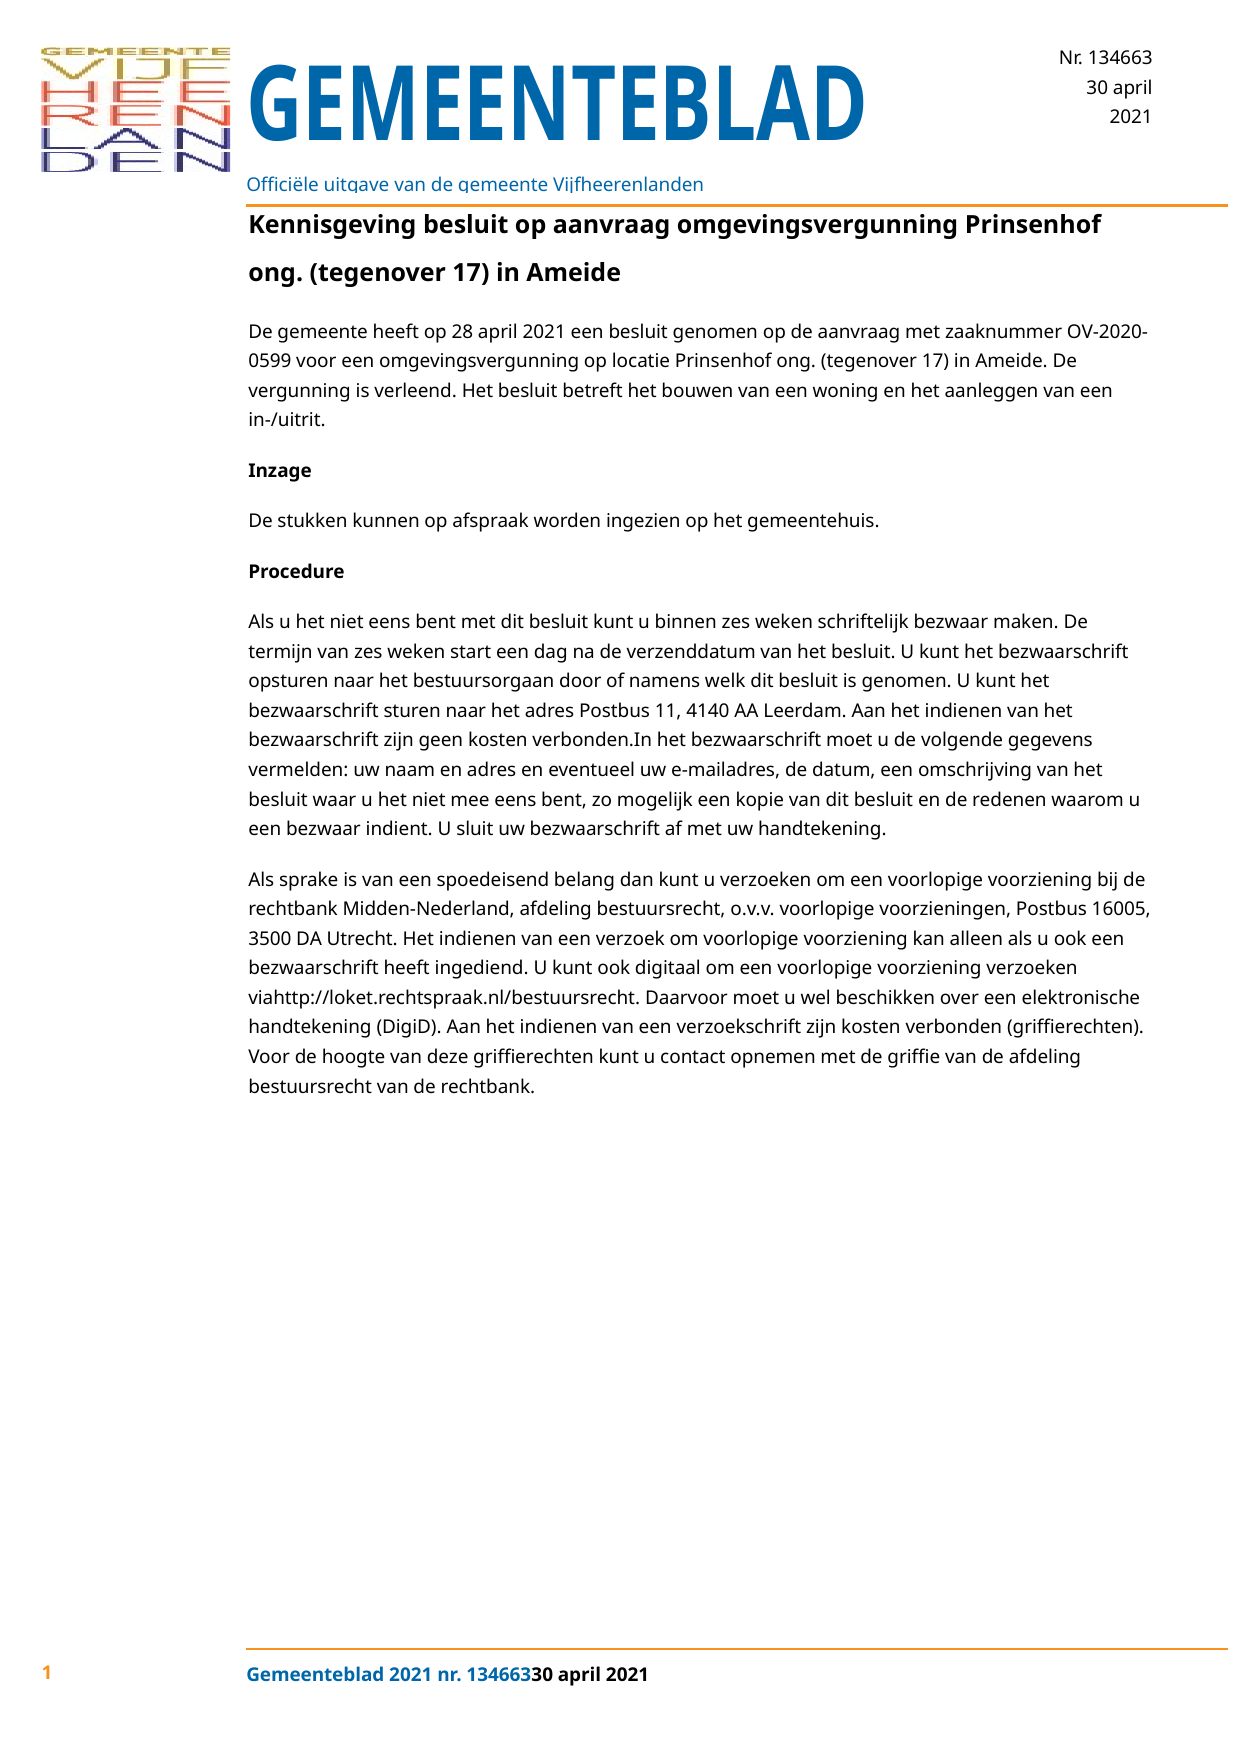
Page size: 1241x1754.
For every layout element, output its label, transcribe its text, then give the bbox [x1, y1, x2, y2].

text Kennisgeving besluit op aanvraag omgevingsvergunning Prinsenhof ong. (tegenover 17) in Ameide [248, 207, 1152, 288]
picture [41, 47, 231, 172]
text Als sprake is van een spoedeisend belang dan kunt u verzoeken om een voorlopige voorziening bij de rechtbank Midden-Nederland, afdeling bestuursrecht, o.v.v. voorlopige voorzieningen, Postbus 16005, 3500 DA Utrecht. Het indienen van een verzoek om voorlopige voorziening kan alleen als u ook een bezwaarschrift heeft ingediend. U kunt ook digitaal om een voorlopige voorziening verzoeken viahttp://loket.rechtspraak.nl/bestuursrecht. Daarvoor moet u wel beschikken over een elektronische handtekening (DigiD). Aan het indienen van een verzoekschrift zijn kosten verbonden (griffierechten). Voor de hoogte van deze griffierechten kunt u contact opnemen met de griffie van de afdeling bestuursrecht van de rechtbank. [248, 866, 1152, 1099]
text De stukken kunnen op afspraak worden ingezien op het gemeentehuis. [248, 507, 1152, 533]
text Als u het niet eens bent met dit besluit kunt u binnen zes weken schriftelijk bezwaar maken. De termijn van zes weken start een dag na de verzenddatum van het besluit. U kunt het bezwaarschrift opsturen naar het bestuursorgaan door of namens welk dit besluit is genomen. U kunt het bezwaarschrift sturen naar het adres Postbus 11, 4140 AA Leerdam. Aan het indienen van het bezwaarschrift zijn geen kosten verbonden.In het bezwaarschrift moet u de volgende gegevens vermelden: uw naam en adres en eventueel uw e-mailadres, de datum, een omschrijving van het besluit waar u het niet mee eens bent, zo mogelijk een kopie van dit besluit en de redenen waarom u een bezwaar indient. U sluit uw bezwaarschrift af met uw handtekening. [248, 608, 1152, 841]
text Inzage [248, 457, 1152, 483]
text De gemeente heeft op 28 april 2021 een besluit genomen op de aanvraag met zaaknummer OV-2020-0599 voor een omgevingsvergunning op locatie Prinsenhof ong. (tegenover 17) in Ameide. De vergunning is verleend. Het besluit betreft het bouwen van een woning en het aanleggen van een in-/uitrit. [248, 318, 1152, 432]
text Procedure [248, 558, 1152, 584]
